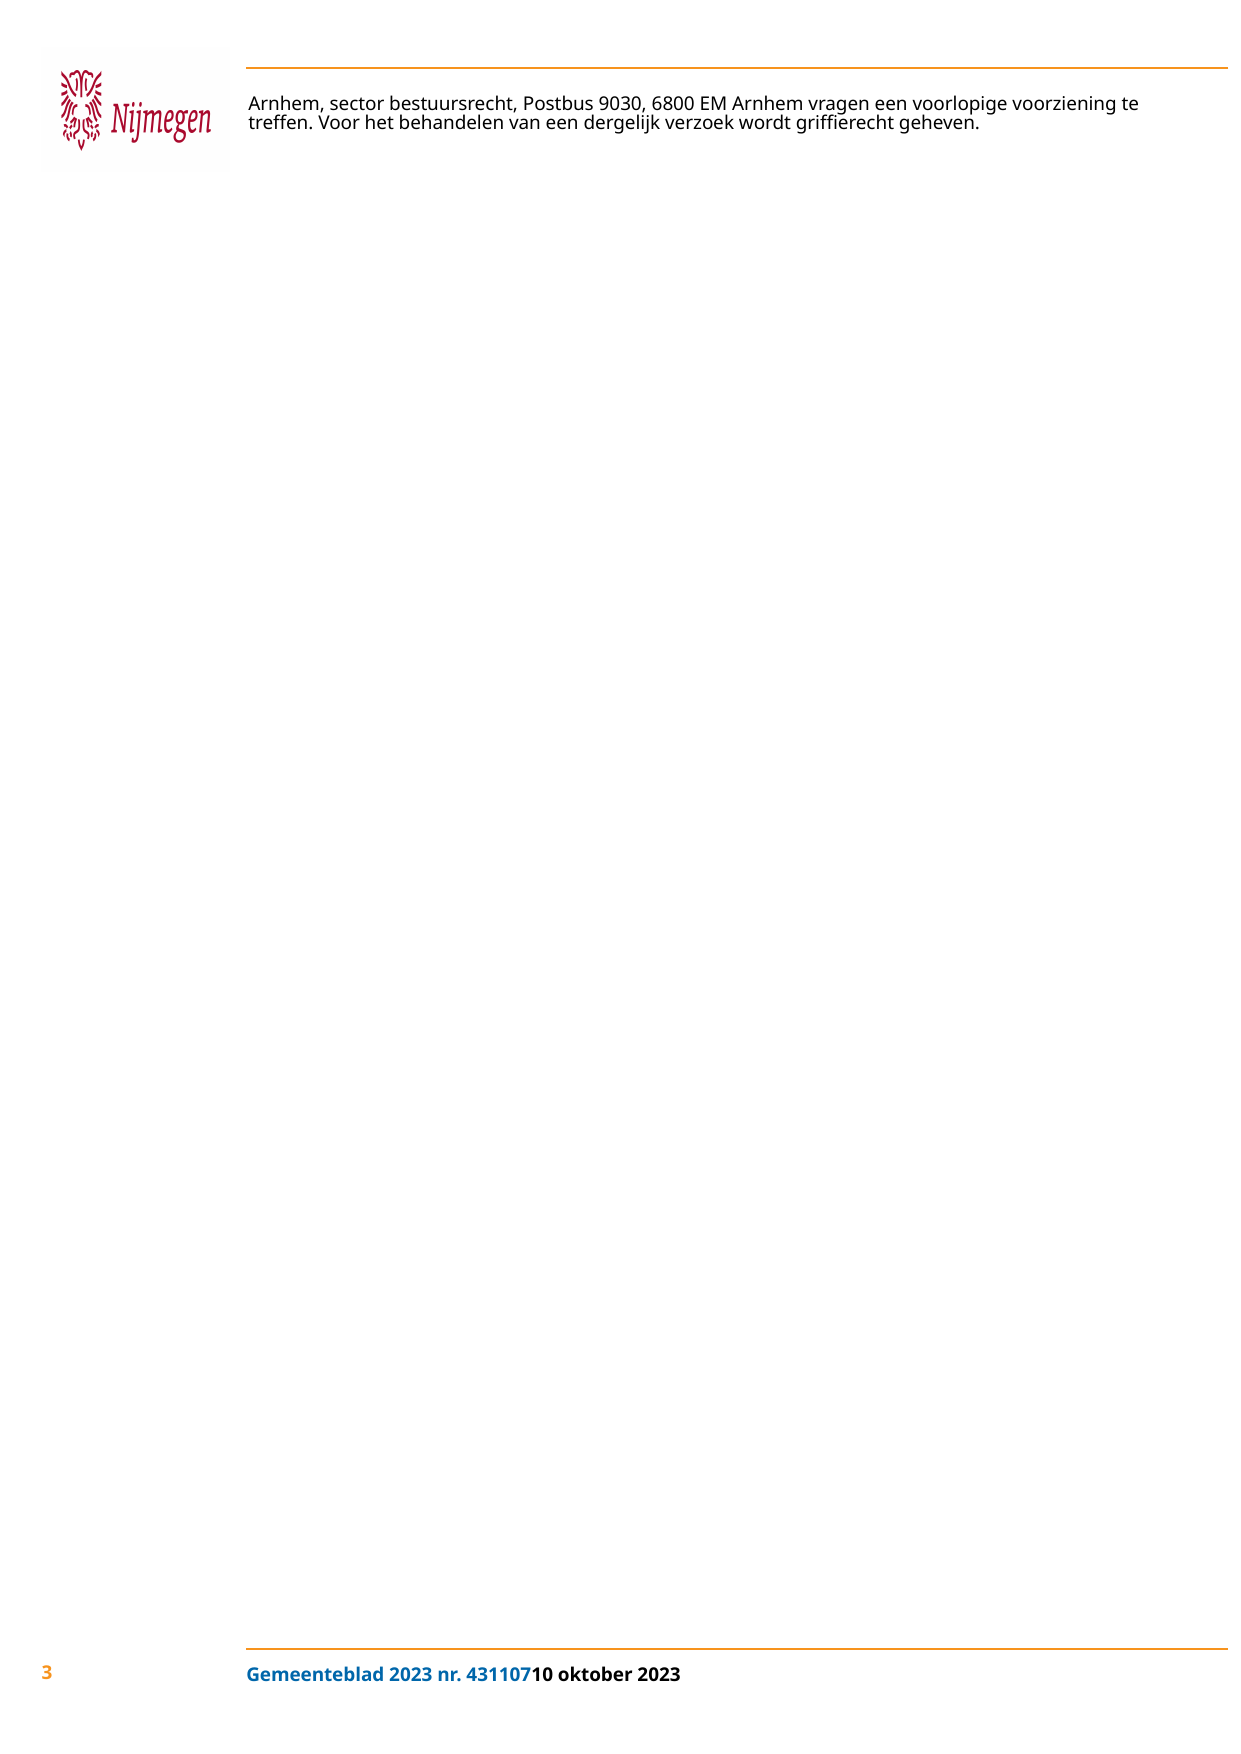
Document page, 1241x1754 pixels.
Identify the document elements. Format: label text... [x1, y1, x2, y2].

picture [41, 47, 231, 172]
text Arnhem, sector bestuursrecht, Postbus 9030, 6800 EM Arnhem vragen een voorlopige voorziening te treffen. Voor het behandelen van een dergelijk verzoek wordt griffierecht geheven. [248, 95, 1152, 133]
